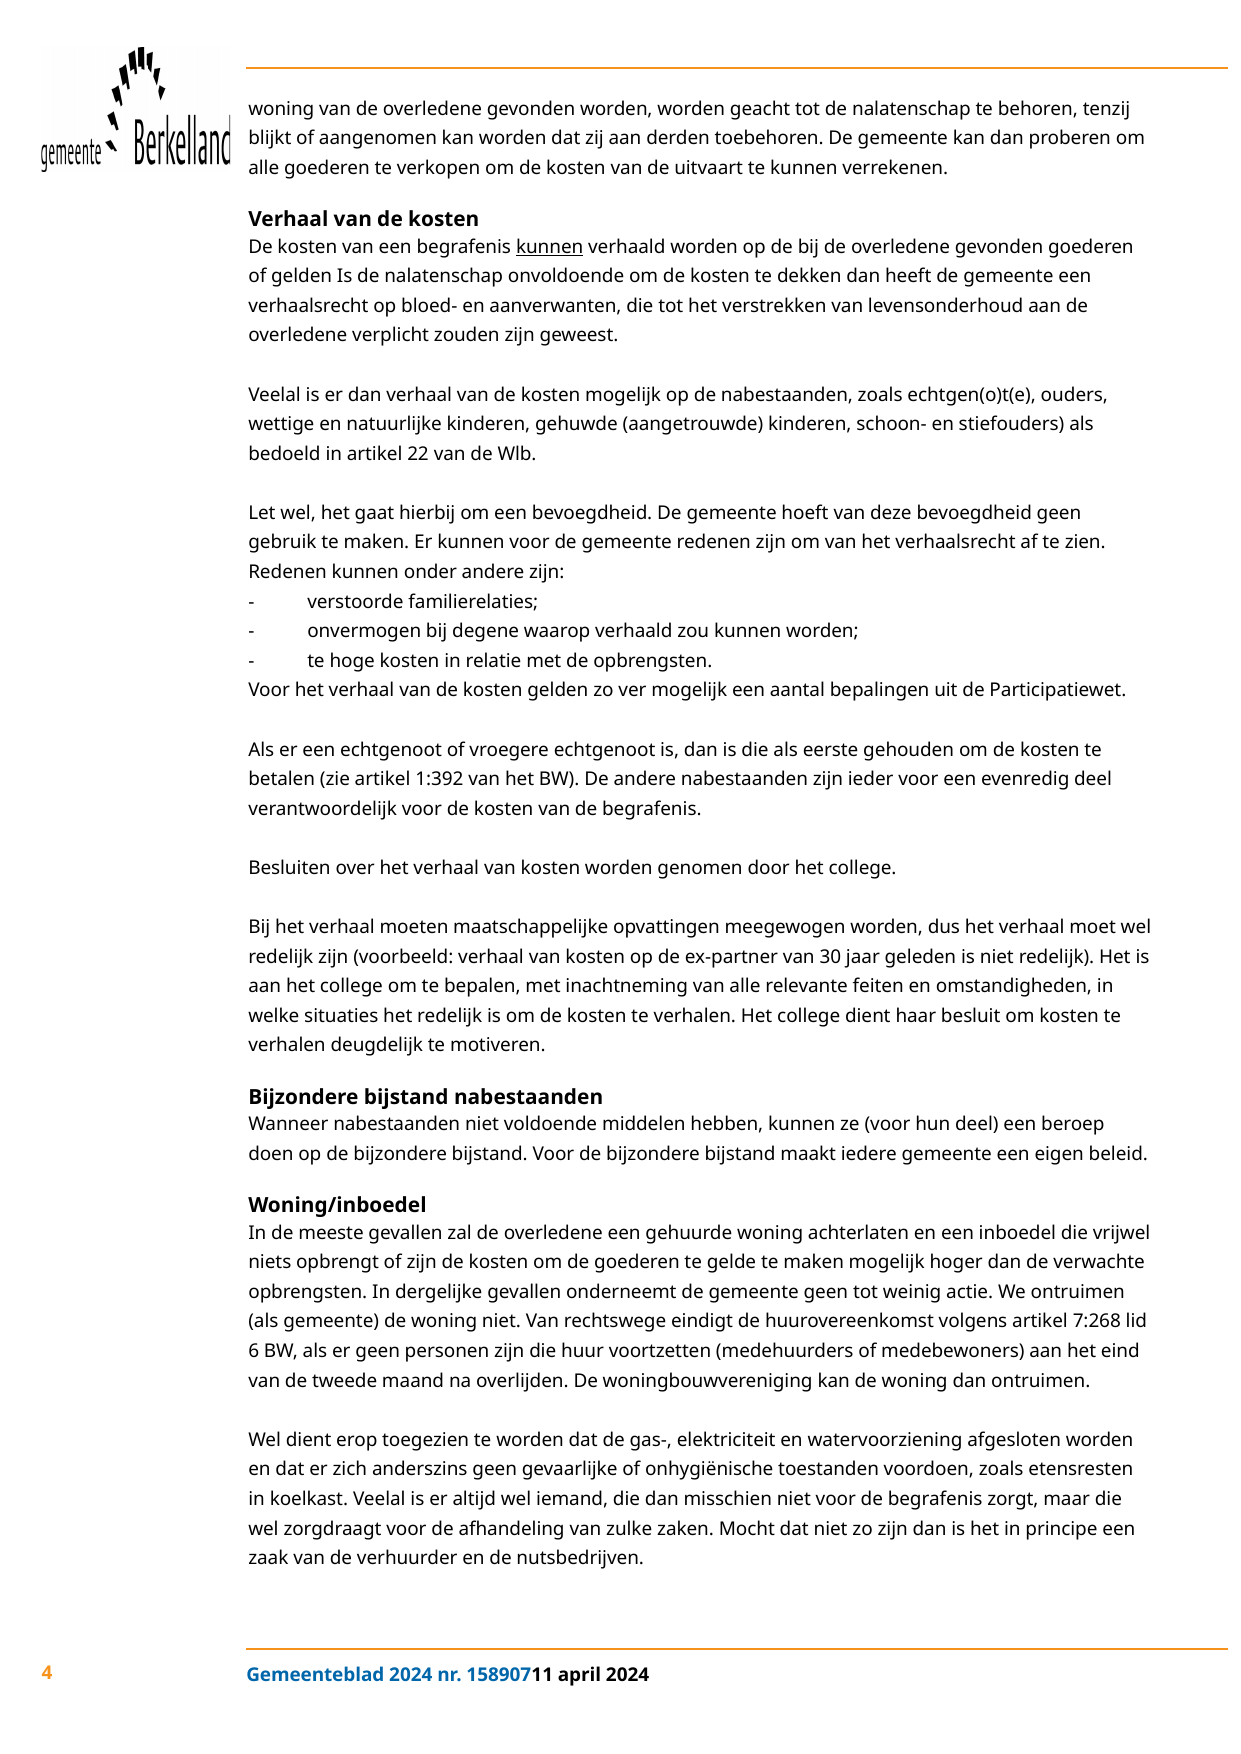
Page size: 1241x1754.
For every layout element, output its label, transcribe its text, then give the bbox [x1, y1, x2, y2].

list te hoge kosten in relatie met de opbrengsten. [248, 647, 1152, 673]
text De kosten van een begrafenis kunnen verhaald worden op de bij de overledene gevonden goederen of gelden Is de nalatenschap onvoldoende om de kosten te dekken dan heeft de gemeente een verhaalsrecht op bloed- en aanverwanten, die tot het verstrekken van levensonderhoud aan de overledene verplicht zouden zijn geweest. [248, 233, 1152, 347]
text In de meeste gevallen zal de overledene een gehuurde woning achterlaten en een inboedel die vrijwel niets opbrengt of zijn de kosten om de goederen te gelde te maken mogelijk hoger dan de verwachte opbrengsten. In dergelijke gevallen onderneemt de gemeente geen tot weinig actie. We ontruimen (als gemeente) de woning niet. Van rechtswege eindigt de huurovereenkomst volgens artikel 7:268 lid 6 BW, als er geen personen zijn die huur voortzetten (medehuurders of medebewoners) aan het eind van de tweede maand na overlijden. De woningbouwvereniging kan de woning dan ontruimen. [248, 1219, 1152, 1392]
text Wanneer nabestaanden niet voldoende middelen hebben, kunnen ze (voor hun deel) een beroep doen op de bijzondere bijstand. Voor de bijzondere bijstand maakt iedere gemeente een eigen beleid. [248, 1110, 1152, 1166]
list verstoorde familierelaties; [248, 588, 1152, 613]
text Veelal is er dan verhaal van de kosten mogelijk op de nabestaanden, zoals echtgen(o)t(e), ouders, wettige en natuurlijke kinderen, gehuwde (aangetrouwde) kinderen, schoon- en stiefouders) als bedoeld in artikel 22 van de Wlb. [248, 381, 1152, 466]
text woning van de overledene gevonden worden, worden geacht tot de nalatenschap te behoren, tenzij blijkt of aangenomen kan worden dat zij aan derden toebehoren. De gemeente kan dan proberen om alle goederen te verkopen om de kosten van de uitvaart te kunnen verrekenen. [248, 95, 1152, 180]
text Wel dient erop toegezien te worden dat de gas-, elektriciteit en watervoorziening afgesloten worden en dat er zich anderszins geen gevaarlijke of onhygiënische toestanden voordoen, zoals etensresten in koelkast. Veelal is er altijd wel iemand, die dan misschien niet voor de begrafenis zorgt, maar die wel zorgdraagt voor de afhandeling van zulke zaken. Mocht dat niet zo zijn dan is het in principe een zaak van de verhuurder en de nutsbedrijven. [248, 1426, 1152, 1570]
text Verhaal van de kosten [248, 204, 1152, 233]
text Als er een echtgenoot of vroegere echtgenoot is, dan is die als eerste gehouden om de kosten te betalen (zie artikel 1:392 van het BW). De andere nabestaanden zijn ieder voor een evenredig deel verantwoordelijk voor de kosten van de begrafenis. [248, 736, 1152, 821]
list onvermogen bij degene waarop verhaald zou kunnen worden; [248, 617, 1152, 643]
text Bijzondere bijstand nabestaanden [248, 1082, 1152, 1110]
picture [41, 47, 231, 172]
text Let wel, het gaat hierbij om een bevoegdheid. De gemeente hoeft van deze bevoegdheid geen gebruik te maken. Er kunnen voor de gemeente redenen zijn om van het verhaalsrecht af te zien. Redenen kunnen onder andere zijn: [248, 499, 1152, 584]
text Woning/inboedel [248, 1190, 1152, 1219]
text Besluiten over het verhaal van kosten worden genomen door het college. [248, 854, 1152, 880]
text Voor het verhaal van de kosten gelden zo ver mogelijk een aantal bepalingen uit de Participatiewet. [248, 677, 1152, 702]
text Bij het verhaal moeten maatschappelijke opvattingen meegewogen worden, dus het verhaal moet wel redelijk zijn (voorbeeld: verhaal van kosten op de ex-partner van 30 jaar geleden is niet redelijk). Het is aan het college om te bepalen, met inachtneming van alle relevante feiten en omstandigheden, in welke situaties het redelijk is om de kosten te verhalen. Het college dient haar besluit om kosten te verhalen deugdelijk te motiveren. [248, 913, 1152, 1057]
